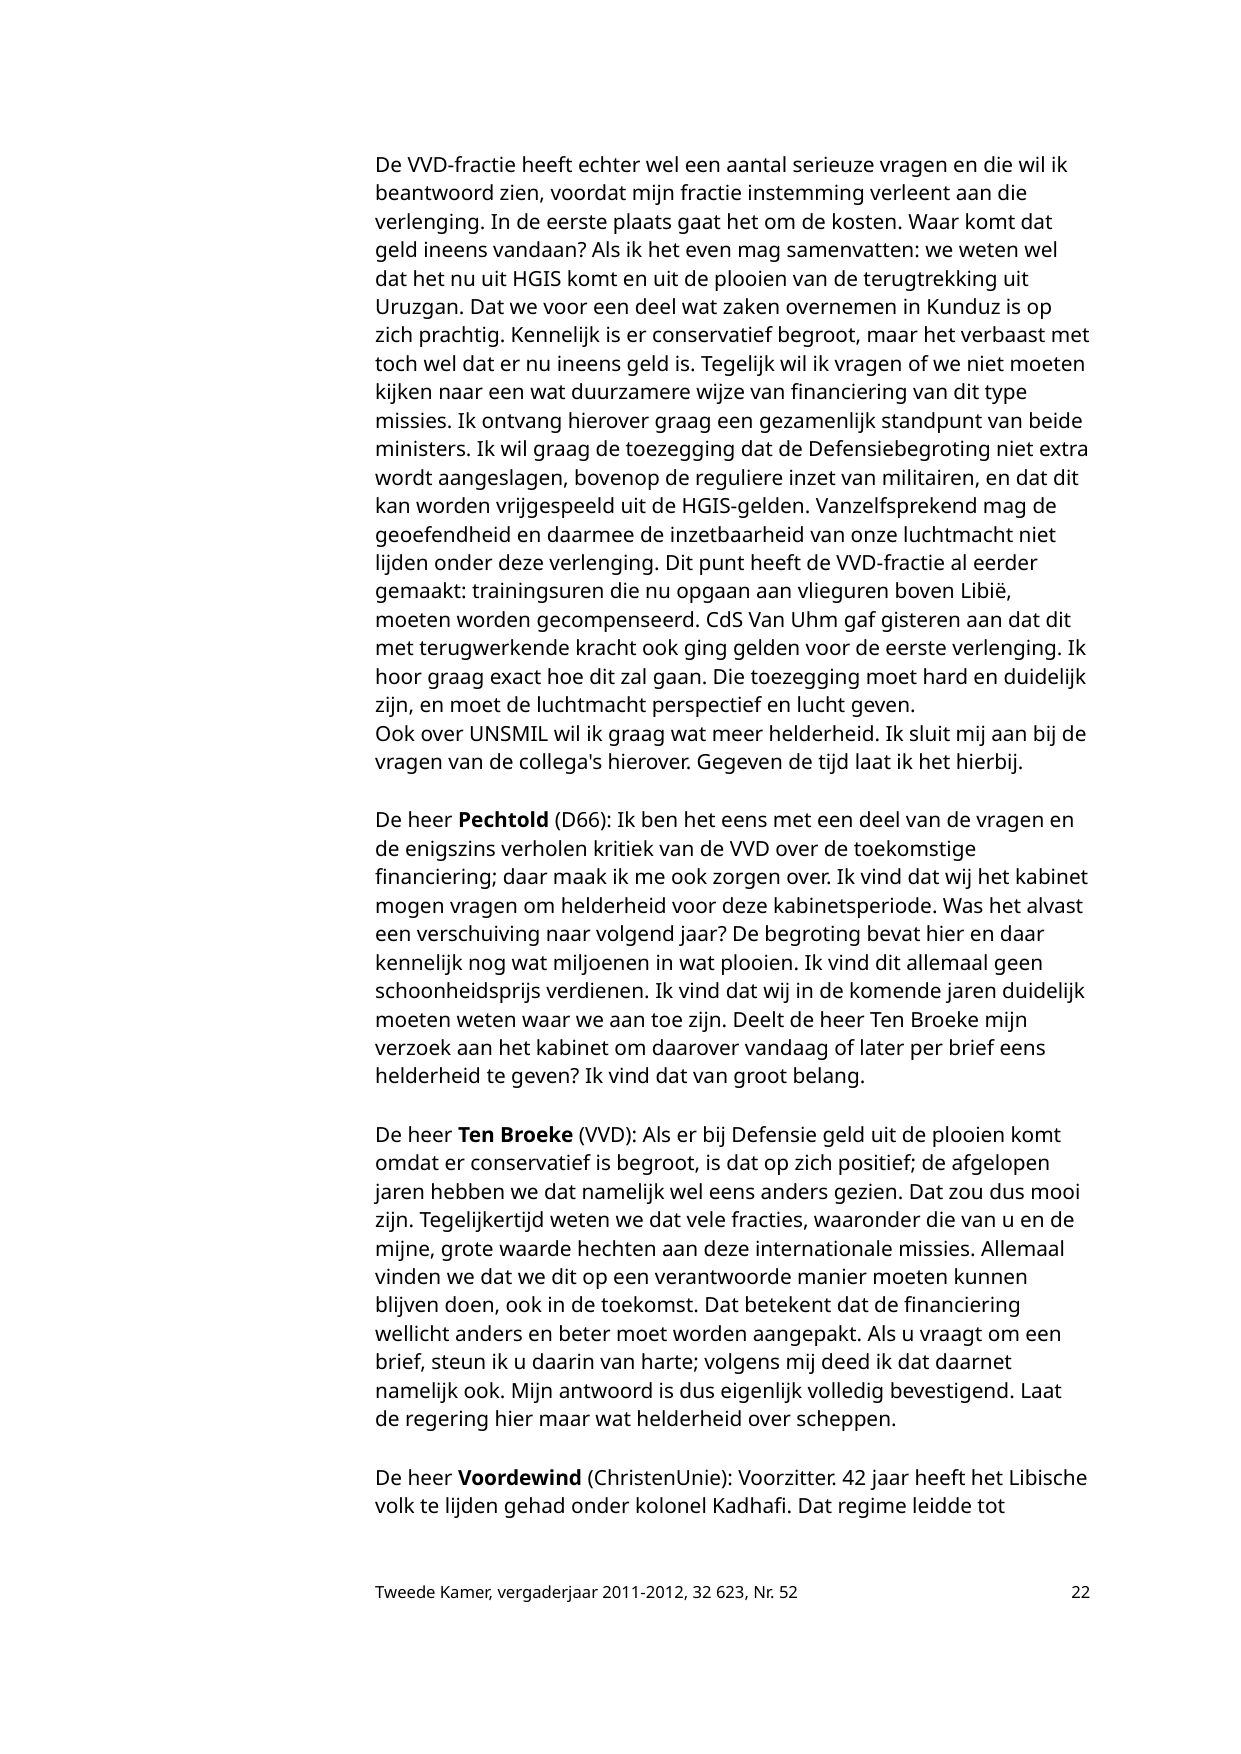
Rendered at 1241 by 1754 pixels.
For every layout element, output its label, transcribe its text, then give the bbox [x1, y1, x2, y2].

text Ook over UNSMIL wil ik graag wat meer helderheid. Ik sluit mij aan bij de vragen van de collega's hierover. Gegeven de tijd laat ik het hierbij. [375, 719, 1090, 776]
text De VVD-fractie heeft echter wel een aantal serieuze vragen en die wil ik beantwoord zien, voordat mijn fractie instemming verleent aan die verlenging. In de eerste plaats gaat het om de kosten. Waar komt dat geld ineens vandaan? Als ik het even mag samenvatten: we weten wel dat het nu uit HGIS komt en uit de plooien van de terugtrekking uit Uruzgan. Dat we voor een deel wat zaken overnemen in Kunduz is op zich prachtig. Kennelijk is er conservatief begroot, maar het verbaast met toch wel dat er nu ineens geld is. Tegelijk wil ik vragen of we niet moeten kijken naar een wat duurzamere wijze van financiering van dit type missies. Ik ontvang hierover graag een gezamenlijk standpunt van beide ministers. Ik wil graag de toezegging dat de Defensiebegroting niet extra wordt aangeslagen, bovenop de reguliere inzet van militairen, en dat dit kan worden vrijgespeeld uit de HGIS-gelden. Vanzelfsprekend mag de geoefendheid en daarmee de inzetbaarheid van onze luchtmacht niet lijden onder deze verlenging. Dit punt heeft de VVD-fractie al eerder gemaakt: trainingsuren die nu opgaan aan vlieguren boven Libië, moeten worden gecompenseerd. CdS Van Uhm gaf gisteren aan dat dit met terugwerkende kracht ook ging gelden voor de eerste verlenging. Ik hoor graag exact hoe dit zal gaan. Die toezegging moet hard en duidelijk zijn, en moet de luchtmacht perspectief en lucht geven. [375, 150, 1090, 719]
text De heer Voordewind (ChristenUnie): Voorzitter. 42 jaar heeft het Libische volk te lijden gehad onder kolonel Kadhafi. Dat regime leidde tot [375, 1463, 1090, 1520]
text De heer Pechtold (D66): Ik ben het eens met een deel van de vragen en de enigszins verholen kritiek van de VVD over de toekomstige financiering; daar maak ik me ook zorgen over. Ik vind dat wij het kabinet mogen vragen om helderheid voor deze kabinetsperiode. Was het alvast een verschuiving naar volgend jaar? De begroting bevat hier en daar kennelijk nog wat miljoenen in wat plooien. Ik vind dit allemaal geen schoonheidsprijs verdienen. Ik vind dat wij in de komende jaren duidelijk moeten weten waar we aan toe zijn. Deelt de heer Ten Broeke mijn verzoek aan het kabinet om daarover vandaag of later per brief eens helderheid te geven? Ik vind dat van groot belang. [375, 806, 1090, 1090]
text De heer Ten Broeke (VVD): Als er bij Defensie geld uit de plooien komt omdat er conservatief is begroot, is dat op zich positief; de afgelopen jaren hebben we dat namelijk wel eens anders gezien. Dat zou dus mooi zijn. Tegelijkertijd weten we dat vele fracties, waaronder die van u en de mijne, grote waarde hechten aan deze internationale missies. Allemaal vinden we dat we dit op een verantwoorde manier moeten kunnen blijven doen, ook in de toekomst. Dat betekent dat de financiering wellicht anders en beter moet worden aangepakt. Als u vraagt om een brief, steun ik u daarin van harte; volgens mij deed ik dat daarnet namelijk ook. Mijn antwoord is dus eigenlijk volledig bevestigend. Laat de regering hier maar wat helderheid over scheppen. [375, 1120, 1090, 1433]
